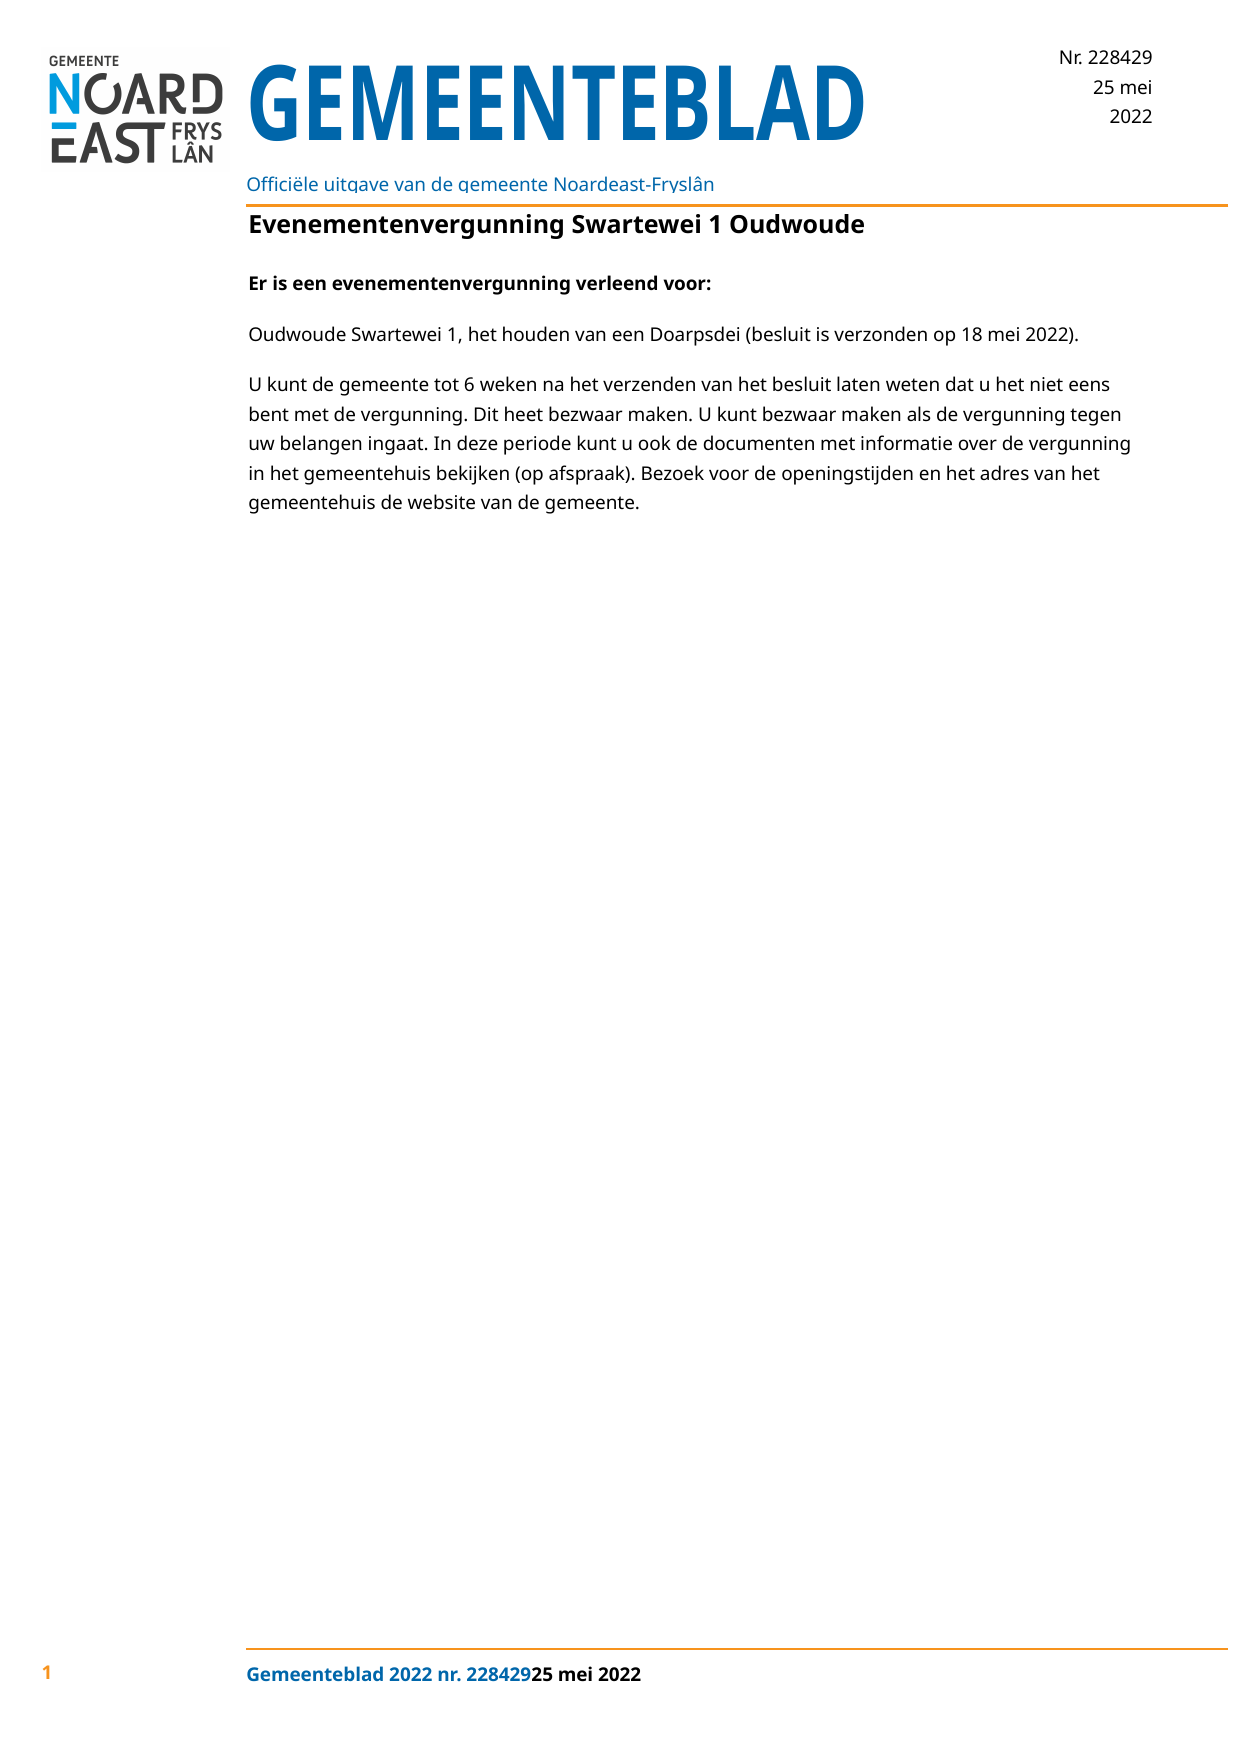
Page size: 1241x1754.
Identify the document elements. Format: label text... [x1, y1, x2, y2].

text Er is een evenementenvergunning verleend voor: [248, 270, 1152, 296]
text Evenementenvergunning Swartewei 1 Oudwoude [248, 207, 1152, 241]
picture [41, 47, 231, 172]
text Oudwoude Swartewei 1, het houden van een Doarpsdei (besluit is verzonden op 18 mei 2022). [248, 321, 1152, 346]
text U kunt de gemeente tot 6 weken na het verzenden van het besluit laten weten dat u het niet eens bent met de vergunning. Dit heet bezwaar maken. U kunt bezwaar maken als de vergunning tegen uw belangen ingaat. In deze periode kunt u ook de documenten met informatie over de vergunning in het gemeentehuis bekijken (op afspraak). Bezoek voor de openingstijden en het adres van het gemeentehuis de website van de gemeente. [248, 371, 1152, 515]
